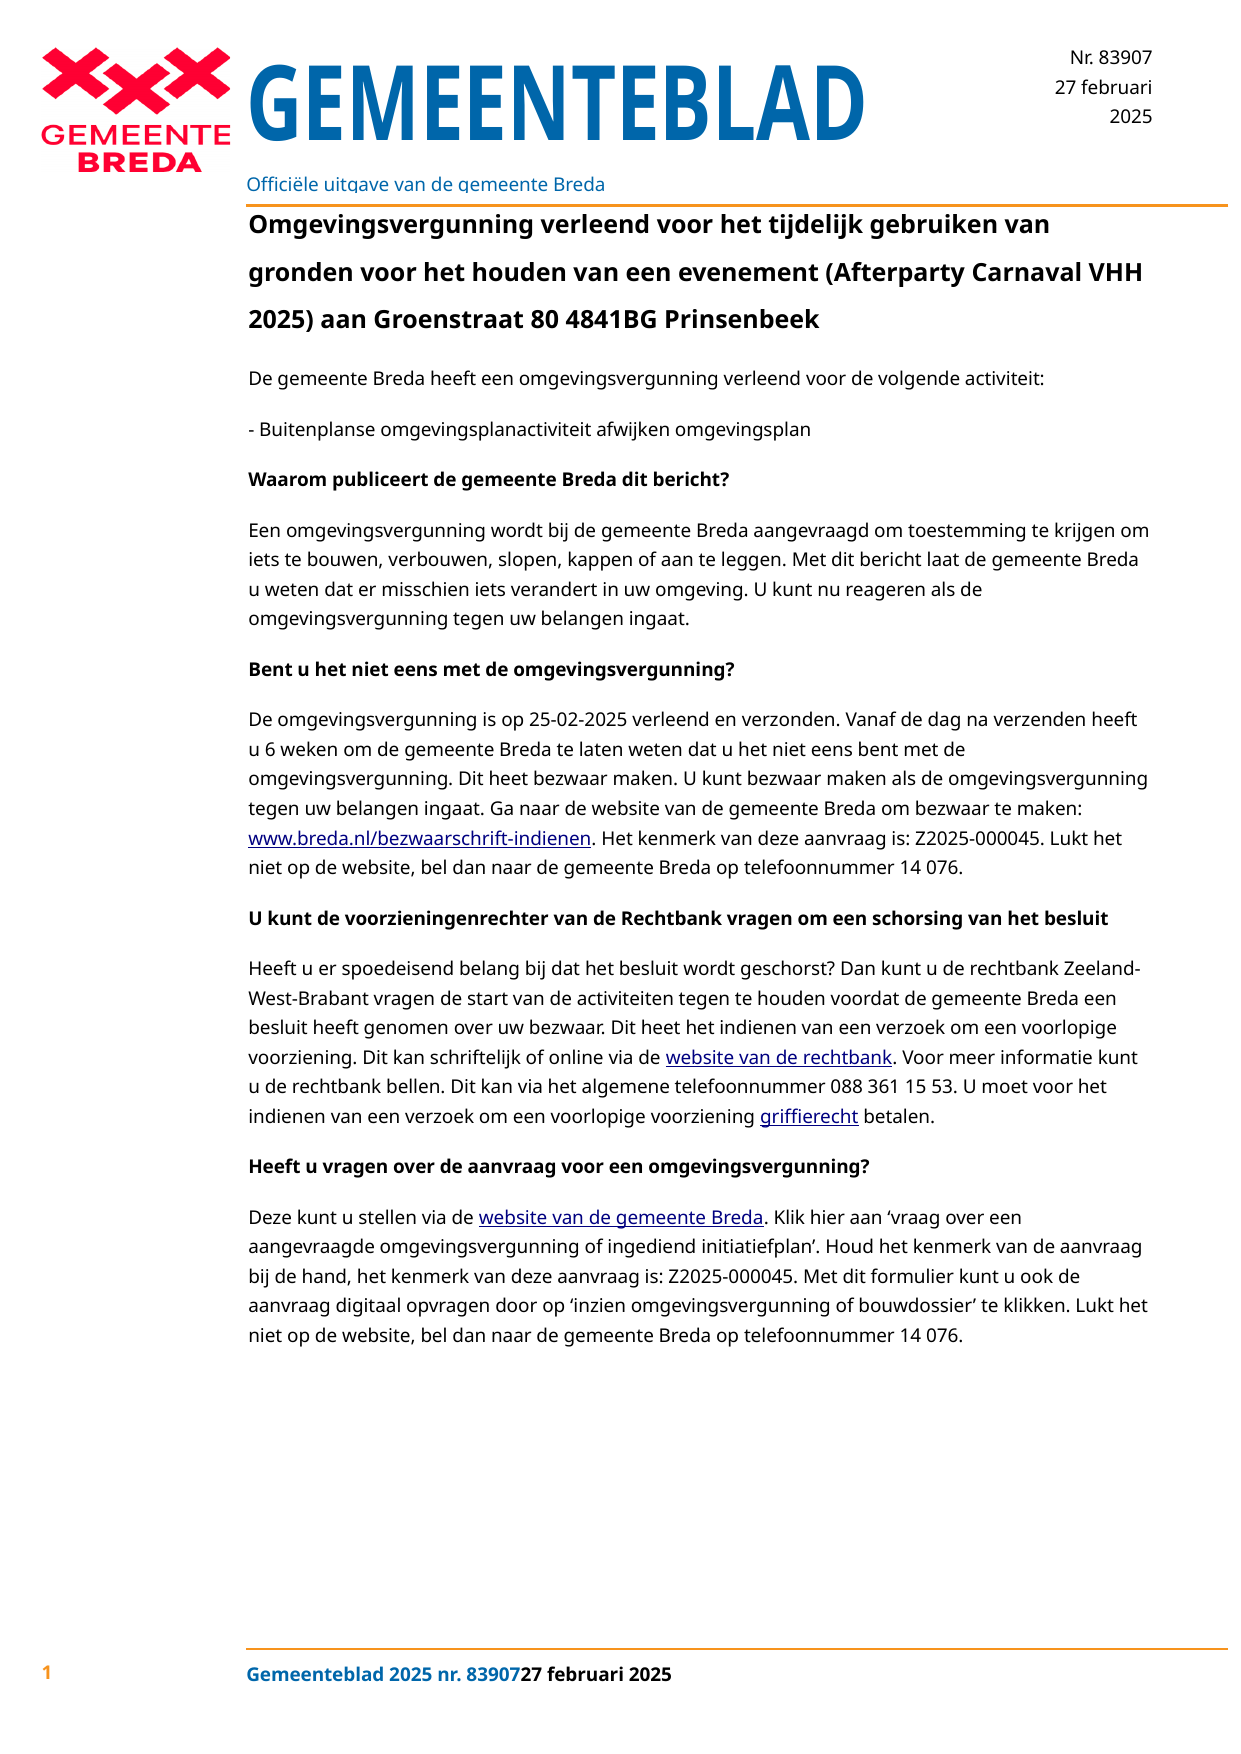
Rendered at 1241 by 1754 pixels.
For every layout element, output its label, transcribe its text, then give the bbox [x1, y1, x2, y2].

text Bent u het niet eens met de omgevingsvergunning? [248, 656, 1152, 682]
text De omgevingsvergunning is op 25-02-2025 verleend en verzonden. Vanaf de dag na verzenden heeft u 6 weken om de gemeente Breda te laten weten dat u het niet eens bent met de omgevingsvergunning. Dit heet bezwaar maken. U kunt bezwaar maken als de omgevingsvergunning tegen uw belangen ingaat. Ga naar de website van de gemeente Breda om bezwaar te maken: www.breda.nl/bezwaarschrift-indienen. Het kenmerk van deze aanvraag is: Z2025-000045. Lukt het niet op de website, bel dan naar de gemeente Breda op telefoonnummer 14 076. [248, 706, 1152, 880]
text De gemeente Breda heeft een omgevingsvergunning verleend voor de volgende activiteit: [248, 366, 1152, 391]
text Een omgevingsvergunning wordt bij de gemeente Breda aangevraagd om toestemming te krijgen om iets te bouwen, verbouwen, slopen, kappen of aan te leggen. Met dit bericht laat de gemeente Breda u weten dat er misschien iets verandert in uw omgeving. U kunt nu reageren als de omgevingsvergunning tegen uw belangen ingaat. [248, 517, 1152, 631]
text Heeft u vragen over de aanvraag voor een omgevingsvergunning? [248, 1153, 1152, 1179]
text Deze kunt u stellen via de website van de gemeente Breda. Klik hier aan ‘vraag over een aangevraagde omgevingsvergunning of ingediend initiatiefplan’. Houd het kenmerk van de aanvraag bij de hand, het kenmerk van deze aanvraag is: Z2025-000045. Met dit formulier kunt u ook de aanvraag digitaal opvragen door op ‘inzien omgevingsvergunning of bouwdossier’ te klikken. Lukt het niet op de website, bel dan naar de gemeente Breda op telefoonnummer 14 076. [248, 1204, 1152, 1348]
picture [41, 47, 231, 172]
text U kunt de voorzieningenrechter van de Rechtbank vragen om een schorsing van het besluit [248, 905, 1152, 930]
text Omgevingsvergunning verleend voor het tijdelijk gebruiken van gronden voor het houden van een evenement (Afterparty Carnaval VHH 2025) aan Groenstraat 80 4841BG Prinsenbeek [248, 207, 1152, 336]
text Heeft u er spoedeisend belang bij dat het besluit wordt geschorst? Dan kunt u de rechtbank Zeeland-West-Brabant vragen de start van de activiteiten tegen te houden voordat de gemeente Breda een besluit heeft genomen over uw bezwaar. Dit heet het indienen van een verzoek om een voorlopige voorziening. Dit kan schriftelijk of online via de website van de rechtbank. Voor meer informatie kunt u de rechtbank bellen. Dit kan via het algemene telefoonnummer 088 361 15 53. U moet voor het indienen van een verzoek om een voorlopige voorziening griffierecht betalen. [248, 955, 1152, 1129]
text Waarom publiceert de gemeente Breda dit bericht? [248, 466, 1152, 492]
text - Buitenplanse omgevingsplanactiviteit afwijken omgevingsplan [248, 416, 1152, 442]
